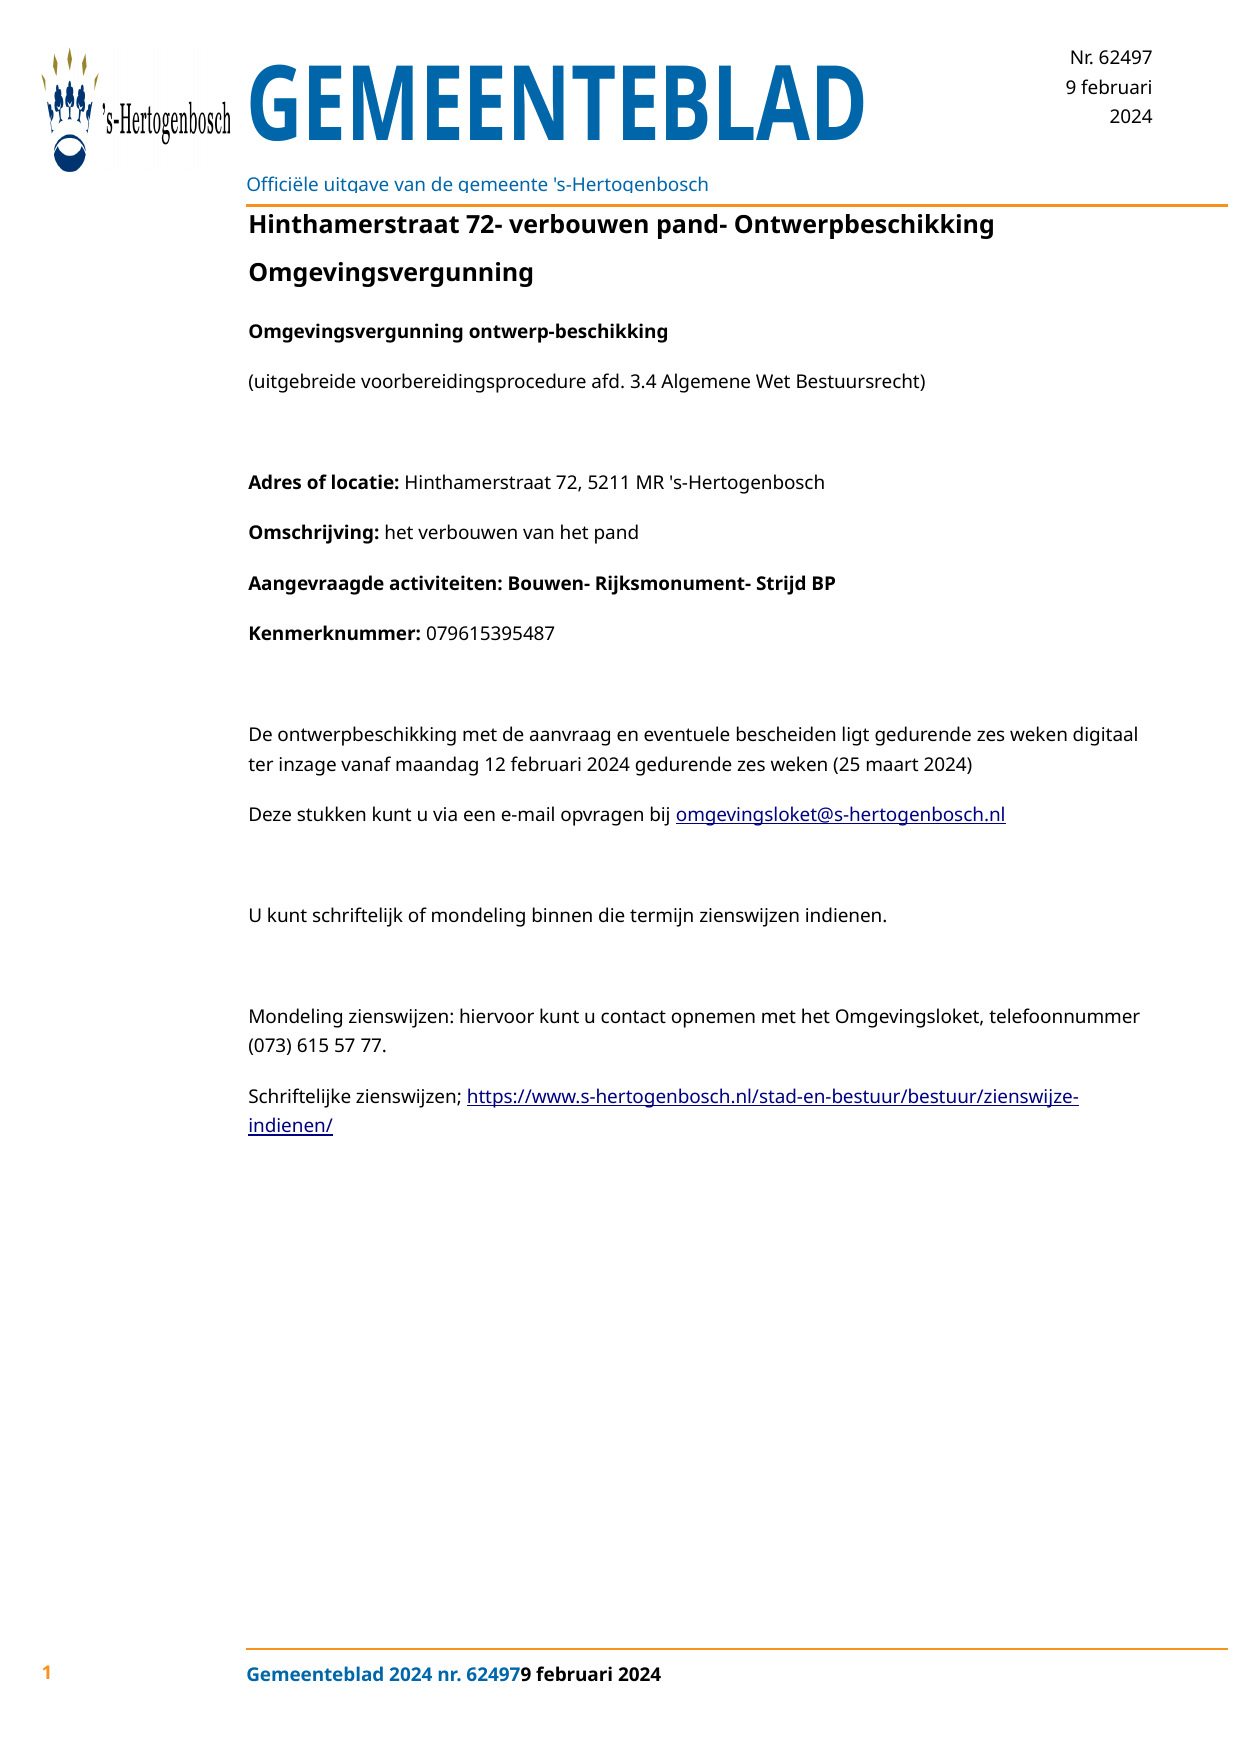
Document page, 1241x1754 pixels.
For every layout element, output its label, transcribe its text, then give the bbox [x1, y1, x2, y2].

text Schriftelijke zienswijzen; https://www.s-hertogenbosch.nl/stad-en-bestuur/bestuur/zienswijze-indienen/ [248, 1083, 1152, 1138]
text Mondeling zienswijzen: hiervoor kunt u contact opnemen met het Omgevingsloket, telefoonnummer (073) 615 57 77. [248, 1003, 1152, 1058]
text Deze stukken kunt u via een e-mail opvragen bij omgevingsloket@s-hertogenbosch.nl [248, 801, 1152, 827]
text Omschrijving: het verbouwen van het pand [248, 519, 1152, 545]
text Kenmerknummer: 079615395487 [248, 620, 1152, 646]
picture [41, 47, 231, 172]
text (uitgebreide voorbereidingsprocedure afd. 3.4 Algemene Wet Bestuursrecht) [248, 368, 1152, 394]
text Aangevraagde activiteiten: Bouwen- Rijksmonument- Strijd BP [248, 570, 1152, 596]
text Hinthamerstraat 72- verbouwen pand- Ontwerpbeschikking Omgevingsvergunning [248, 207, 1152, 288]
text Omgevingsvergunning ontwerp-beschikking [248, 318, 1152, 344]
text De ontwerpbeschikking met de aanvraag en eventuele bescheiden ligt gedurende zes weken digitaal ter inzage vanaf maandag 12 februari 2024 gedurende zes weken (25 maart 2024) [248, 721, 1152, 777]
text Adres of locatie: Hinthamerstraat 72, 5211 MR 's-Hertogenbosch [248, 469, 1152, 495]
text U kunt schriftelijk of mondeling binnen die termijn zienswijzen indienen. [248, 902, 1152, 928]
